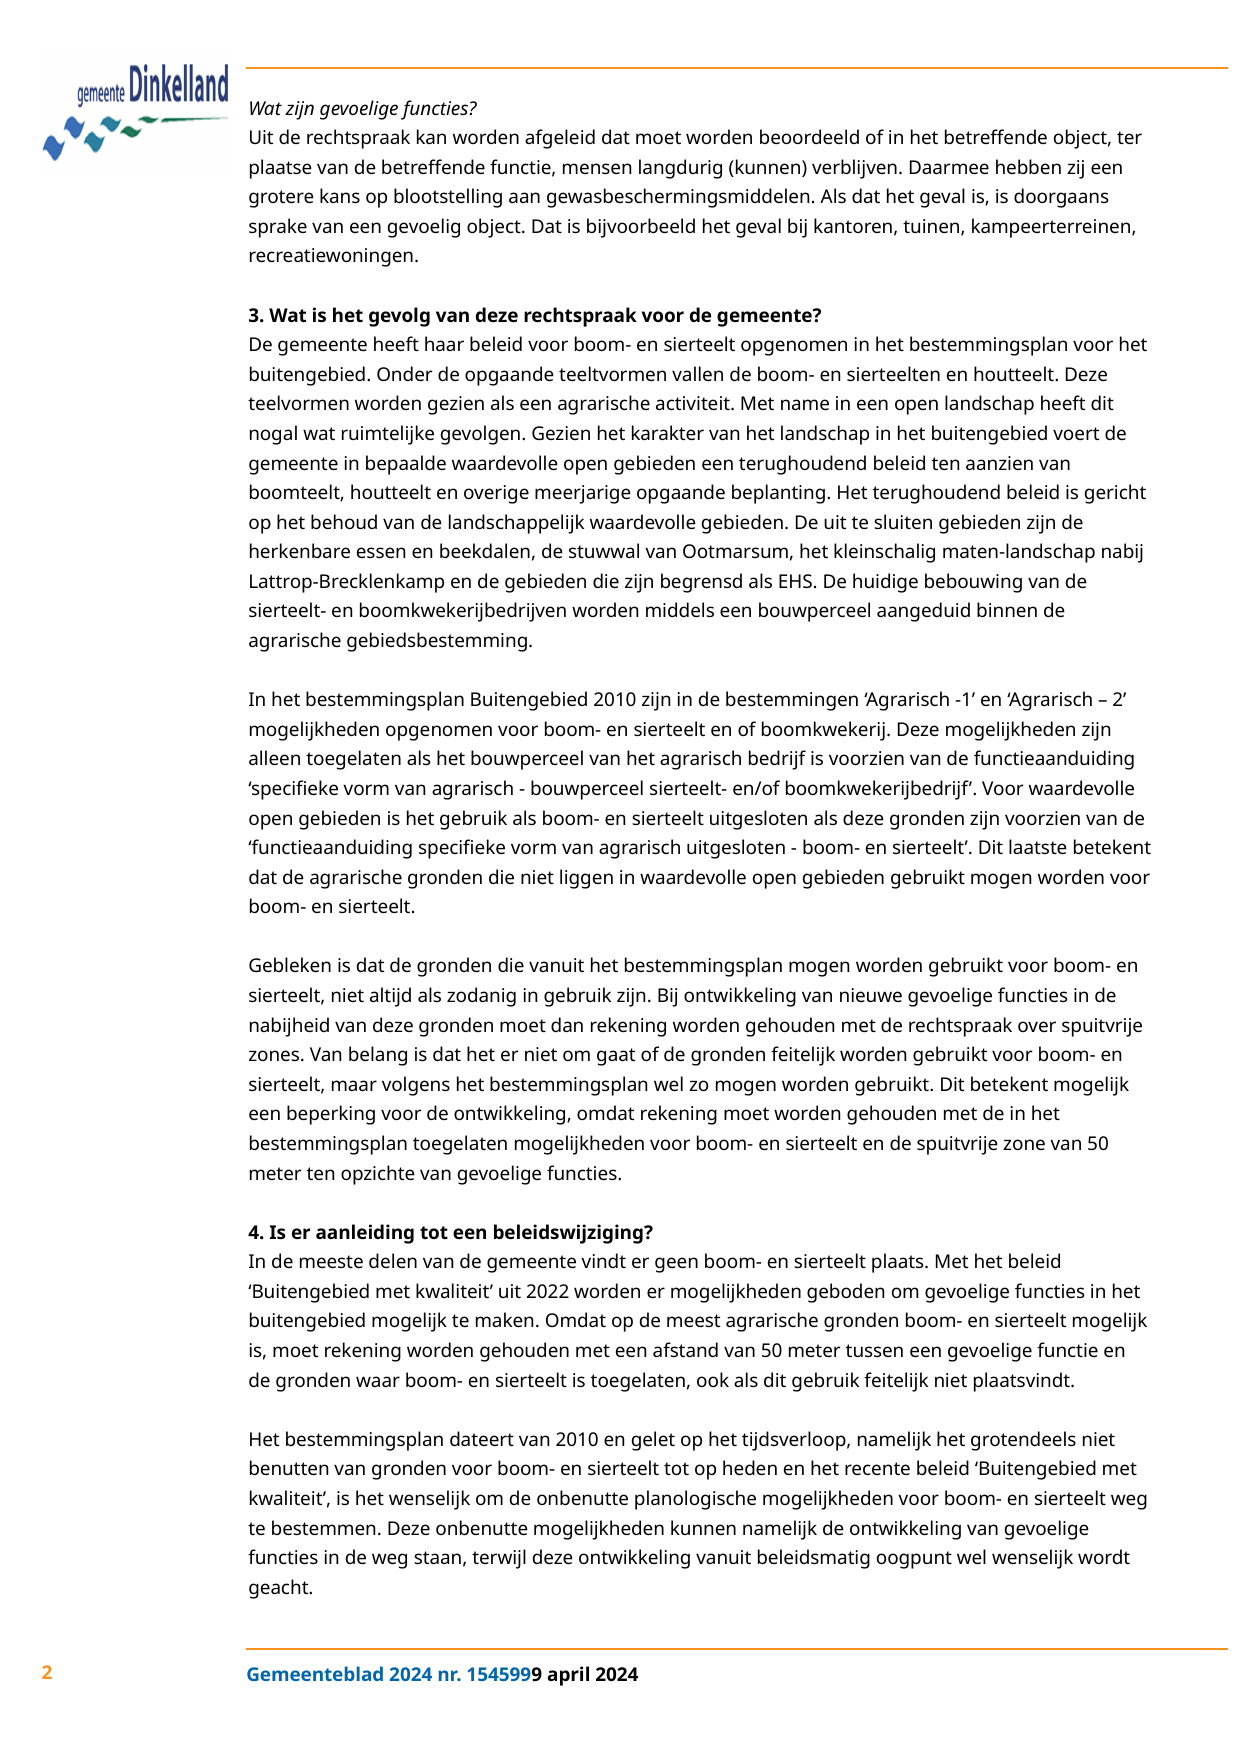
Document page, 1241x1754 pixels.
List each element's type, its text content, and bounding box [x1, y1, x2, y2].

text 3. Wat is het gevolg van deze rechtspraak voor de gemeente? [248, 302, 1152, 328]
text Wat zijn gevoelige functies? [248, 95, 1152, 121]
text 4. Is er aanleiding tot een beleidswijziging? [248, 1219, 1152, 1245]
text In de meeste delen van de gemeente vindt er geen boom- en sierteelt plaats. Met het beleid ‘Buitengebied met kwaliteit’ uit 2022 worden er mogelijkheden geboden om gevoelige functies in het buitengebied mogelijk te maken. Omdat op de meest agrarische gronden boom- en sierteelt mogelijk is, moet rekening worden gehouden met een afstand van 50 meter tussen een gevoelige functie en de gronden waar boom- en sierteelt is toegelaten, ook als dit gebruik feitelijk niet plaatsvindt. [248, 1248, 1152, 1393]
text Gebleken is dat de gronden die vanuit het bestemmingsplan mogen worden gebruikt voor boom- en sierteelt, niet altijd als zodanig in gebruik zijn. Bij ontwikkeling van nieuwe gevoelige functies in de nabijheid van deze gronden moet dan rekening worden gehouden met de rechtspraak over spuitvrije zones. Van belang is dat het er niet om gaat of de gronden feitelijk worden gebruikt voor boom- en sierteelt, maar volgens het bestemmingsplan wel zo mogen worden gebruikt. Dit betekent mogelijk een beperking voor de ontwikkeling, omdat rekening moet worden gehouden met de in het bestemmingsplan toegelaten mogelijkheden voor boom- en sierteelt en de spuitvrije zone van 50 meter ten opzichte van gevoelige functies. [248, 953, 1152, 1186]
picture [41, 47, 231, 172]
text Het bestemmingsplan dateert van 2010 en gelet op het tijdsverloop, namelijk het grotendeels niet benutten van gronden voor boom- en sierteelt tot op heden en het recente beleid ‘Buitengebied met kwaliteit’, is het wenselijk om de onbenutte planologische mogelijkheden voor boom- en sierteelt weg te bestemmen. Deze onbenutte mogelijkheden kunnen namelijk de ontwikkeling van gevoelige functies in de weg staan, terwijl deze ontwikkeling vanuit beleidsmatig oogpunt wel wenselijk wordt geacht. [248, 1426, 1152, 1600]
text In het bestemmingsplan Buitengebied 2010 zijn in de bestemmingen ‘Agrarisch -1’ en ‘Agrarisch – 2’ mogelijkheden opgenomen voor boom- en sierteelt en of boomkwekerij. Deze mogelijkheden zijn alleen toegelaten als het bouwperceel van het agrarisch bedrijf is voorzien van de functieaanduiding ‘specifieke vorm van agrarisch - bouwperceel sierteelt- en/of boomkwekerijbedrijf’. Voor waardevolle open gebieden is het gebruik als boom- en sierteelt uitgesloten als deze gronden zijn voorzien van de ‘functieaanduiding specifieke vorm van agrarisch uitgesloten - boom- en sierteelt’. Dit laatste betekent dat de agrarische gronden die niet liggen in waardevolle open gebieden gebruikt mogen worden voor boom- en sierteelt. [248, 686, 1152, 919]
text Uit de rechtspraak kan worden afgeleid dat moet worden beoordeeld of in het betreffende object, ter plaatse van de betreffende functie, mensen langdurig (kunnen) verblijven. Daarmee hebben zij een grotere kans op blootstelling aan gewasbeschermingsmiddelen. Als dat het geval is, is doorgaans sprake van een gevoelig object. Dat is bijvoorbeeld het geval bij kantoren, tuinen, kampeerterreinen, recreatiewoningen. [248, 124, 1152, 268]
text De gemeente heeft haar beleid voor boom- en sierteelt opgenomen in het bestemmingsplan voor het buitengebied. Onder de opgaande teeltvormen vallen de boom- en sierteelten en houtteelt. Deze teelvormen worden gezien als een agrarische activiteit. Met name in een open landschap heeft dit nogal wat ruimtelijke gevolgen. Gezien het karakter van het landschap in het buitengebied voert de gemeente in bepaalde waardevolle open gebieden een terughoudend beleid ten aanzien van boomteelt, houtteelt en overige meerjarige opgaande beplanting. Het terughoudend beleid is gericht op het behoud van de landschappelijk waardevolle gebieden. De uit te sluiten gebieden zijn de herkenbare essen en beekdalen, de stuwwal van Ootmarsum, het kleinschalig maten-landschap nabij Lattrop-Brecklenkamp en de gebieden die zijn begrensd als EHS. De huidige bebouwing van de sierteelt- en boomkwekerijbedrijven worden middels een bouwperceel aangeduid binnen de agrarische gebiedsbestemming. [248, 331, 1152, 653]
